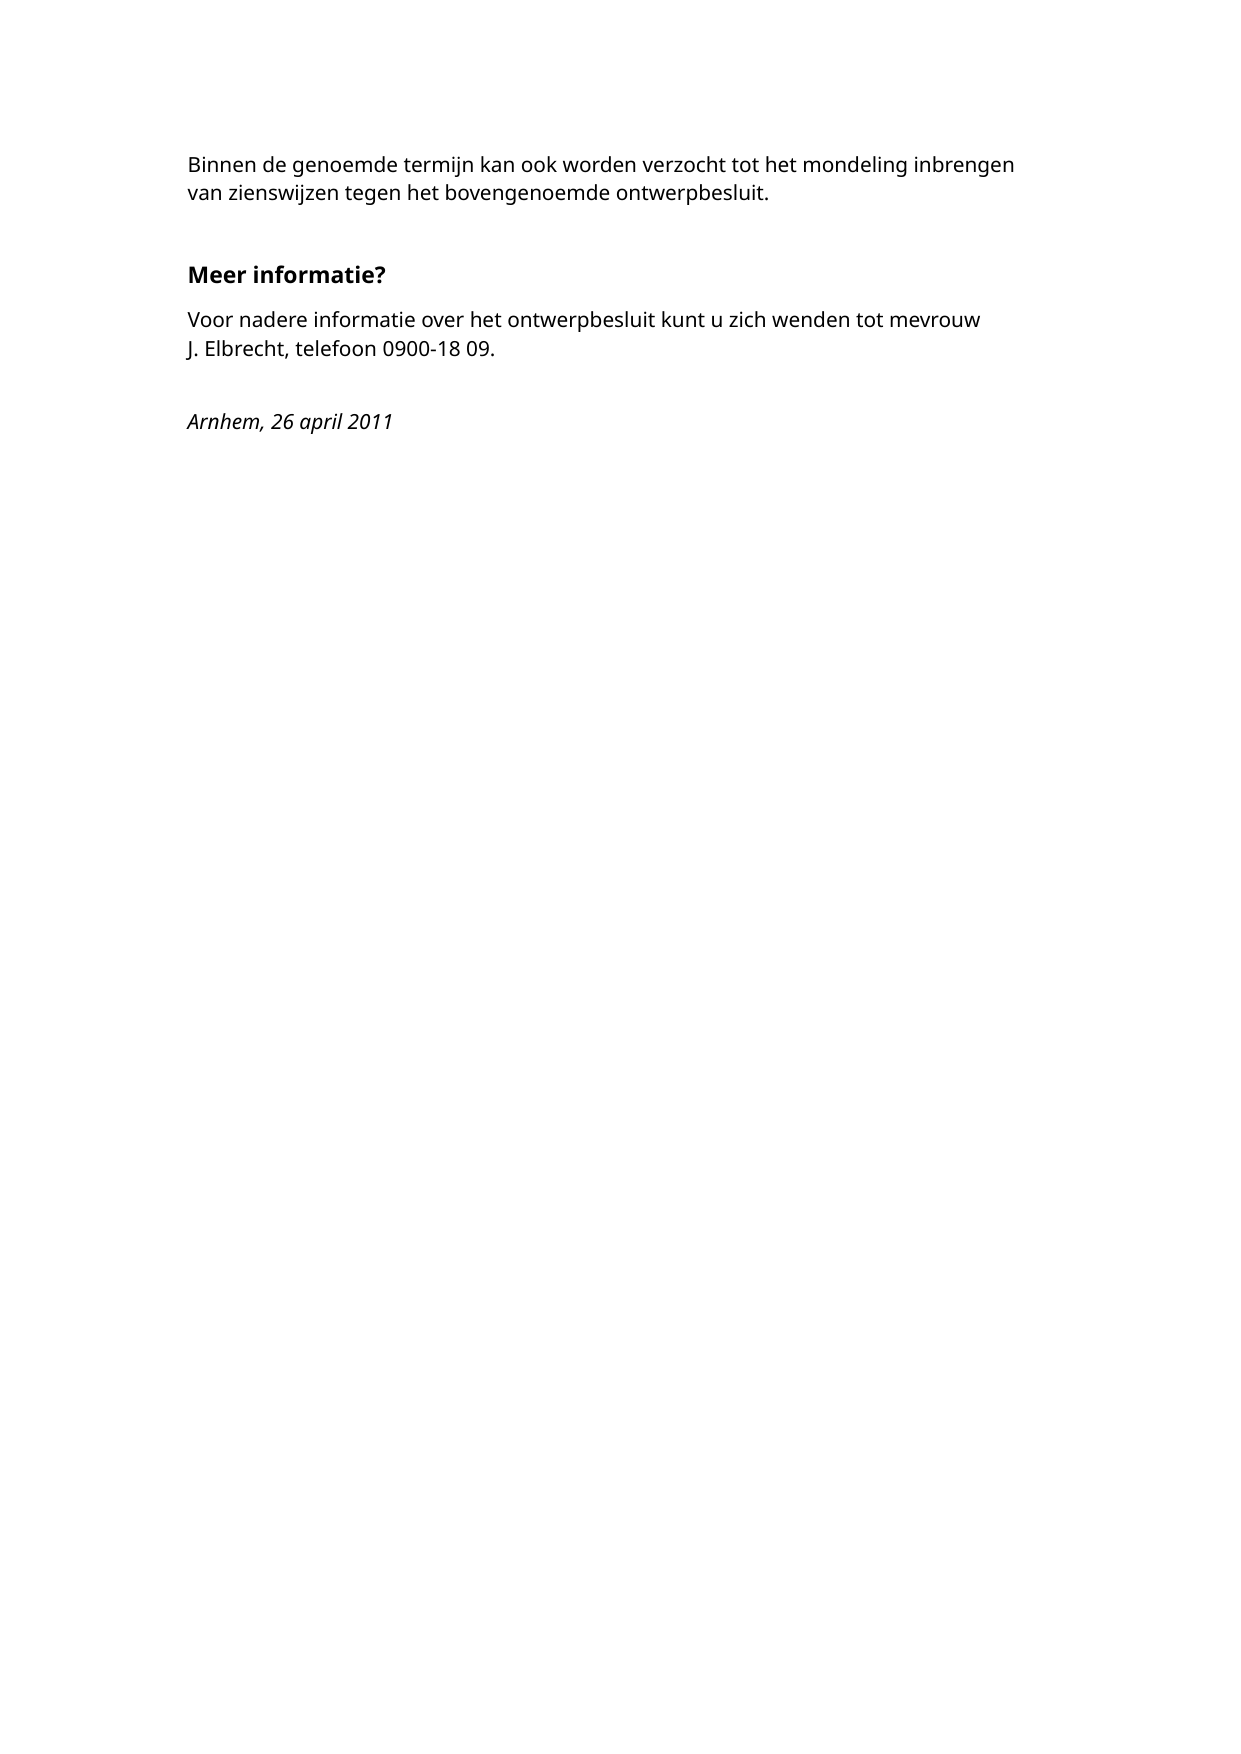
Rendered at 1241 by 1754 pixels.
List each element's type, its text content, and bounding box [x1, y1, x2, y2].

text Voor nadere informatie over het ontwerpbesluit kunt u zich wenden tot mevrouw J. Elbrecht, telefoon 0900-18 09. [187, 306, 1053, 362]
text Arnhem, 26 april 2011 [187, 407, 1053, 436]
subtitle Meer informatie? [187, 259, 1053, 291]
text Binnen de genoemde termijn kan ook worden verzocht tot het mondeling inbrengen van zienswijzen tegen het bovengenoemde ontwerpbesluit. [187, 150, 1053, 207]
